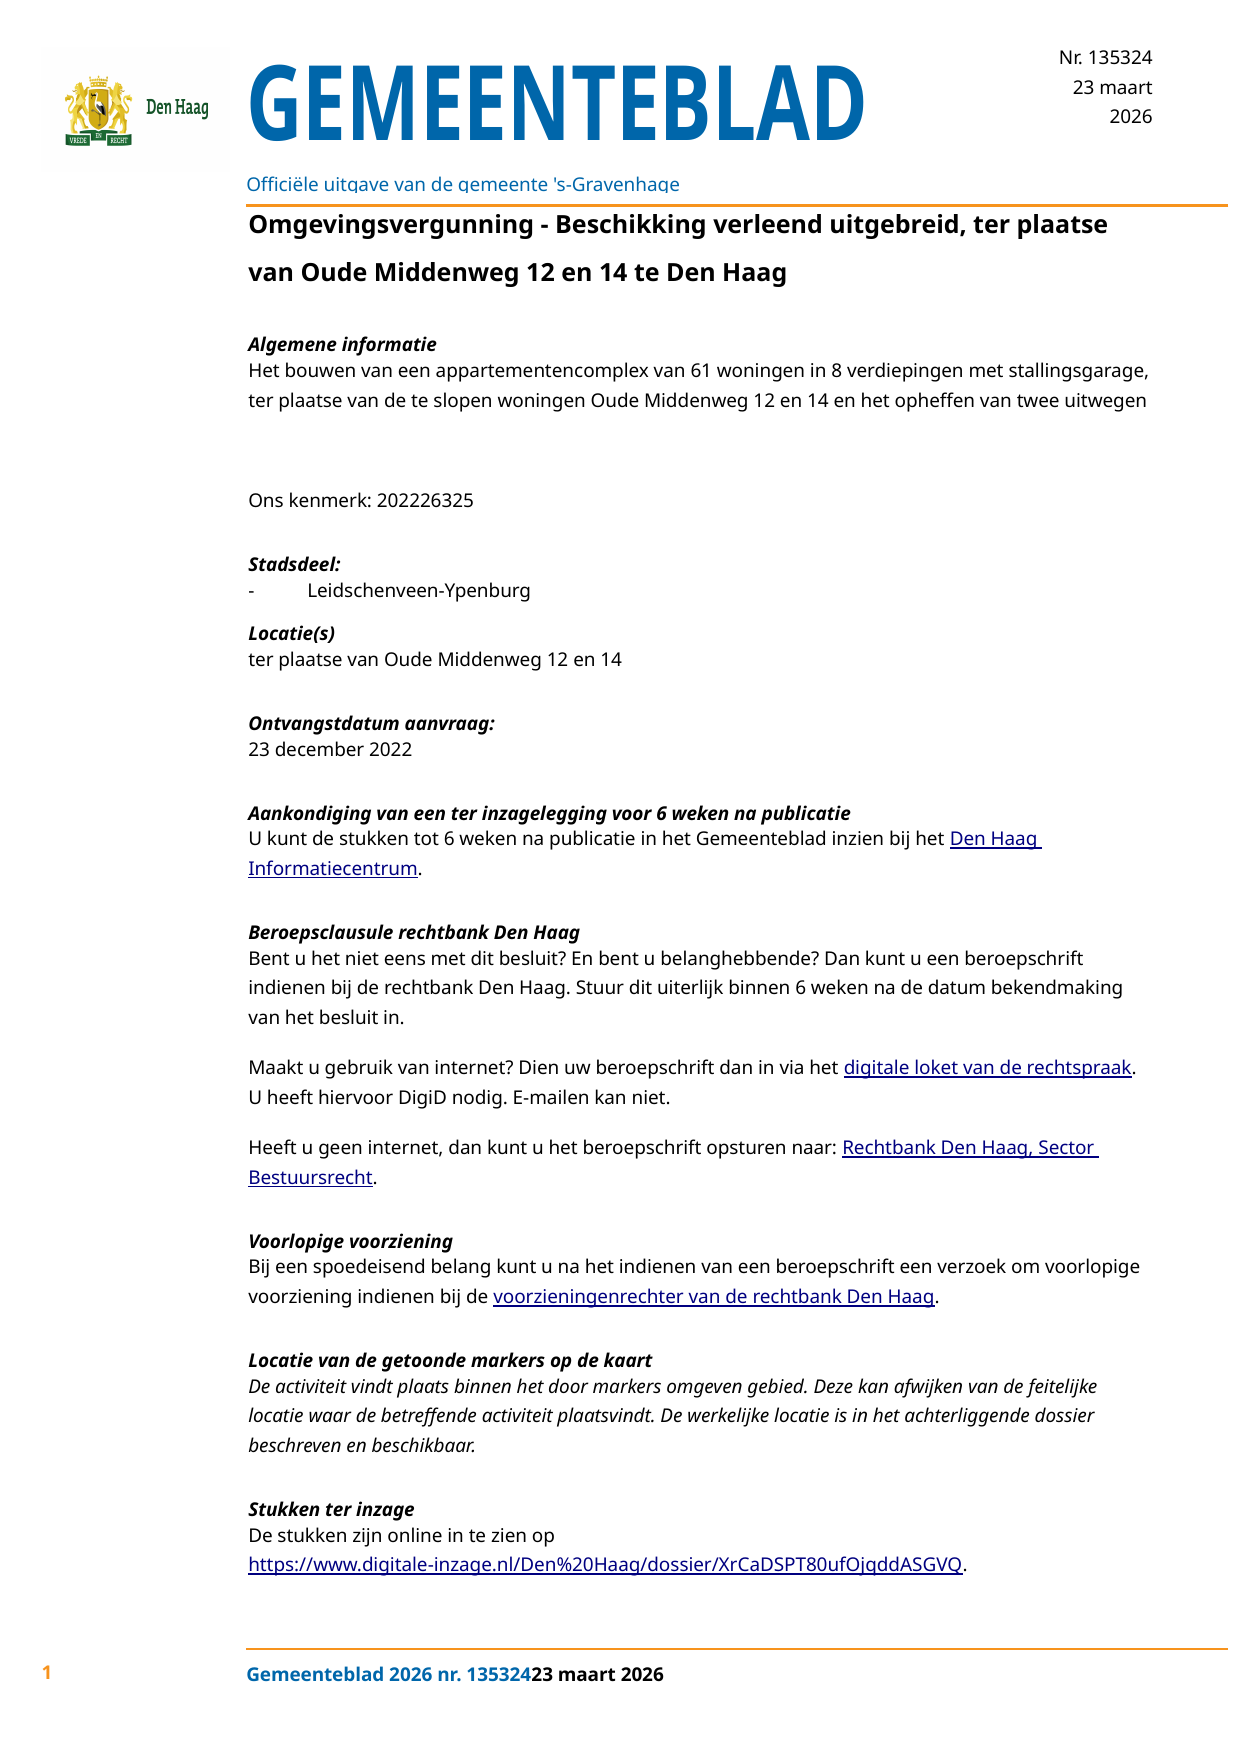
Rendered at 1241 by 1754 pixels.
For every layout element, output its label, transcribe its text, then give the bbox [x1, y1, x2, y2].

text ter plaatse van Oude Middenweg 12 en 14 [248, 646, 1152, 672]
text Bij een spoedeisend belang kunt u na het indienen van een beroepschrift een verzoek om voorlopige voorziening indienen bij de voorzieningenrechter van de rechtbank Den Haag. [248, 1254, 1152, 1309]
text Stukken ter inzage [248, 1496, 1152, 1522]
text Locatie(s) [248, 620, 1152, 646]
text Locatie van de getoonde markers op de kaart [248, 1347, 1152, 1373]
text Beroepsclausule rechtbank Den Haag [248, 919, 1152, 945]
list Leidschenveen-Ypenburg [248, 577, 1152, 603]
text Ons kenmerk: 202226325 [248, 488, 1152, 513]
text 23 december 2022 [248, 736, 1152, 762]
text Algemene informatie [248, 331, 1152, 357]
text Stadsdeel: [248, 552, 1152, 577]
text Omgevingsvergunning - Beschikking verleend uitgebreid, ter plaatse van Oude Middenweg 12 en 14 te Den Haag [248, 207, 1152, 288]
text Heeft u geen internet, dan kunt u het beroepschrift opsturen naar: Rechtbank Den Haag, Sector Bestuursrecht. [248, 1134, 1152, 1190]
text Bent u het niet eens met dit besluit? En bent u belanghebbende? Dan kunt u een beroepschrift indienen bij de rechtbank Den Haag. Stuur dit uiterlijk binnen 6 weken na de datum bekendmaking van het besluit in. [248, 945, 1152, 1030]
text Voorlopige voorziening [248, 1228, 1152, 1254]
text U kunt de stukken tot 6 weken na publicatie in het Gemeenteblad inzien bij het Den Haag Informatiecentrum. [248, 826, 1152, 881]
text Ontvangstdatum aanvraag: [248, 710, 1152, 736]
text Aankondiging van een ter inzagelegging voor 6 weken na publicatie [248, 800, 1152, 826]
text Het bouwen van een appartementencomplex van 61 woningen in 8 verdiepingen met stallingsgarage, ter plaatse van de te slopen woningen Oude Middenweg 12 en 14 en het opheffen van twee uitwegen [248, 357, 1152, 412]
picture [41, 47, 231, 172]
text Maakt u gebruik van internet? Dien uw beroepschrift dan in via het digitale loket van de rechtspraak. U heeft hiervoor DigiD nodig. E-mailen kan niet. [248, 1054, 1152, 1110]
text De stukken zijn online in te zien op https://www.digitale-inzage.nl/Den%20Haag/dossier/XrCaDSPT80ufOjqddASGVQ. [248, 1522, 1152, 1577]
text De activiteit vindt plaats binnen het door markers omgeven gebied. Deze kan afwijken van de feitelijke locatie waar de betreffende activiteit plaatsvindt. De werkelijke locatie is in het achterliggende dossier beschreven en beschikbaar. [248, 1373, 1152, 1458]
